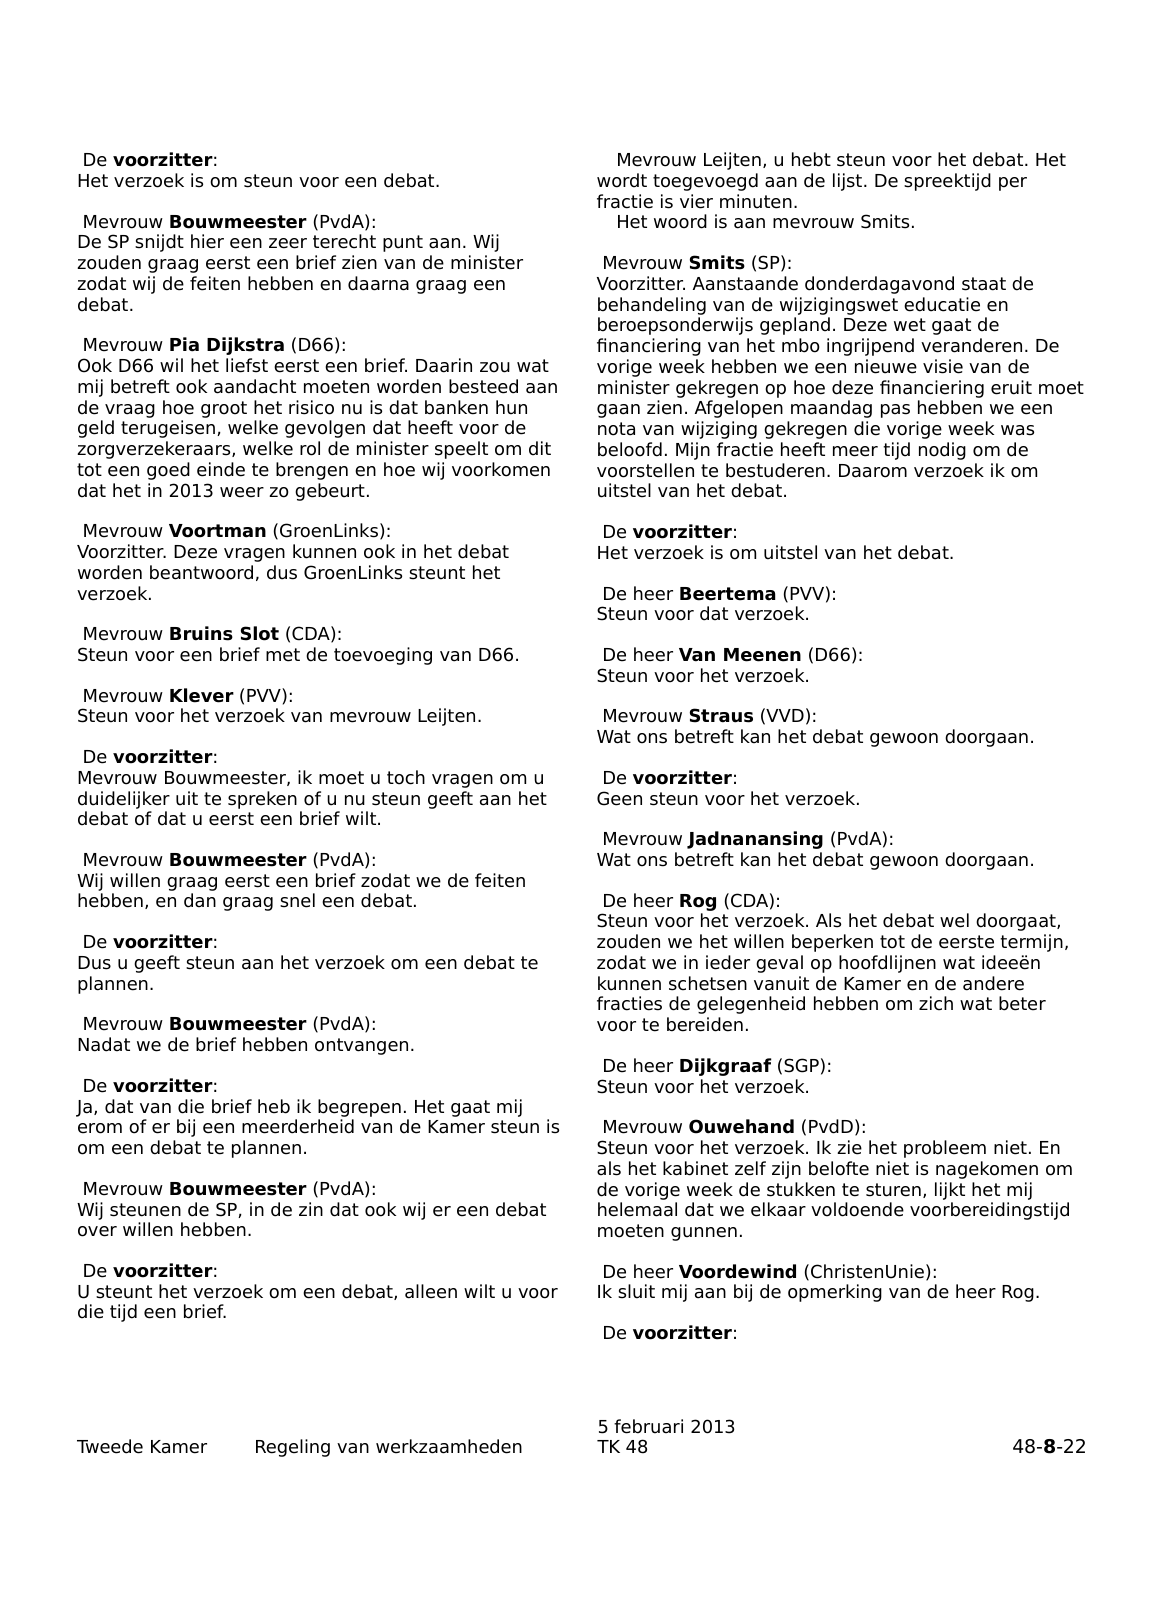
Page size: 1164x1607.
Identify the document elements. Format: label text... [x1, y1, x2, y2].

text Mevrouw Straus (VVD): [596, 706, 1087, 727]
text Ook D66 wil het liefst eerst een brief. Daarin zou wat mij betreft ook aandacht moeten worden besteed aan de vraag hoe groot het risico nu is dat banken hun geld terugeisen, welke gevolgen dat heeft voor de zorgverzekeraars, welke rol de minister speelt om dit tot een goed einde te brengen en hoe wij voorkomen dat het in 2013 weer zo gebeurt. [77, 356, 567, 501]
text De voorzitter: [596, 522, 1087, 543]
text Wat ons betreft kan het debat gewoon doorgaan. [596, 850, 1087, 871]
text De voorzitter: [77, 1261, 567, 1282]
text De heer Beertema (PVV): [596, 583, 1087, 604]
text Steun voor dat verzoek. [596, 604, 1087, 625]
text Mevrouw Bouwmeester (PvdA): [77, 1179, 567, 1199]
text Mevrouw Klever (PVV): [77, 686, 567, 706]
text Nadat we de brief hebben ontvangen. [77, 1035, 567, 1056]
text De voorzitter: [77, 932, 567, 953]
text Mevrouw Smits (SP): [596, 253, 1087, 274]
text Mevrouw Bouwmeester, ik moet u toch vragen om u duidelijker uit te spreken of u nu steun geeft aan het debat of dat u eerst een brief wilt. [77, 768, 567, 830]
text Voorzitter. Aanstaande donderdagavond staat de behandeling van de wijzigingswet educatie en beroepsonderwijs gepland. Deze wet gaat de financiering van het mbo ingrijpend veranderen. De vorige week hebben we een nieuwe visie van de minister gekregen op hoe deze financiering eruit moet gaan zien. Afgelopen maandag pas hebben we een nota van wijziging gekregen die vorige week was beloofd. Mijn fractie heeft meer tijd nodig om de voorstellen te bestuderen. Daarom verzoek ik om uitstel van het debat. [596, 274, 1087, 502]
text Wat ons betreft kan het debat gewoon doorgaan. [596, 727, 1087, 748]
text Steun voor het verzoek. [596, 666, 1087, 686]
text Het woord is aan mevrouw Smits. [596, 212, 1087, 233]
text Steun voor het verzoek van mevrouw Leijten. [77, 706, 567, 727]
text Mevrouw Bouwmeester (PvdA): [77, 850, 567, 871]
text Mevrouw Ouwehand (PvdD): [596, 1117, 1087, 1138]
text De heer Rog (CDA): [596, 891, 1087, 911]
text De voorzitter: [77, 1076, 567, 1096]
text De voorzitter: [77, 747, 567, 768]
text Steun voor het verzoek. [596, 1076, 1087, 1097]
text Wij steunen de SP, in de zin dat ook wij er een debat over willen hebben. [77, 1199, 567, 1241]
text Dus u geeft steun aan het verzoek om een debat te plannen. [77, 953, 567, 994]
text De heer Dijkgraaf (SGP): [596, 1056, 1087, 1076]
text De heer Voordewind (ChristenUnie): [596, 1262, 1087, 1282]
text Ik sluit mij aan bij de opmerking van de heer Rog. [596, 1282, 1087, 1303]
text U steunt het verzoek om een debat, alleen wilt u voor die tijd een brief. [77, 1282, 567, 1323]
text De heer Van Meenen (D66): [596, 645, 1087, 666]
text Mevrouw Voortman (GroenLinks): [77, 521, 567, 542]
text Wij willen graag eerst een brief zodat we de feiten hebben, en dan graag snel een debat. [77, 871, 567, 912]
text Het verzoek is om uitstel van het debat. [596, 543, 1087, 563]
text Mevrouw Leijten, u hebt steun voor het debat. Het wordt toegevoegd aan de lijst. De spreektijd per fractie is vier minuten. [596, 150, 1087, 212]
text Mevrouw Bruins Slot (CDA): [77, 624, 567, 645]
text Het verzoek is om steun voor een debat. [77, 171, 567, 192]
text Voorzitter. Deze vragen kunnen ook in het debat worden beantwoord, dus GroenLinks steunt het verzoek. [77, 542, 567, 604]
text De voorzitter: [596, 768, 1087, 788]
text Mevrouw Bouwmeester (PvdA): [77, 1014, 567, 1035]
text Geen steun voor het verzoek. [596, 788, 1087, 809]
text Steun voor het verzoek. Als het debat wel doorgaat, zouden we het willen beperken tot de eerste termijn, zodat we in ieder geval op hoofdlijnen wat ideeën kunnen schetsen vanuit de Kamer en de andere fracties de gelegenheid hebben om zich wat beter voor te bereiden. [596, 911, 1087, 1036]
text Ja, dat van die brief heb ik begrepen. Het gaat mij erom of er bij een meerderheid van de Kamer steun is om een debat te plannen. [77, 1096, 567, 1159]
text Steun voor het verzoek. Ik zie het probleem niet. En als het kabinet zelf zijn belofte niet is nagekomen om de vorige week de stukken te sturen, lijkt het mij helemaal dat we elkaar voldoende voorbereidingstijd moeten gunnen. [596, 1138, 1087, 1242]
text De SP snijdt hier een zeer terecht punt aan. Wij zouden graag eerst een brief zien van de minister zodat wij de feiten hebben en daarna graag een debat. [77, 232, 567, 315]
text De voorzitter: [77, 150, 567, 171]
text Mevrouw Pia Dijkstra (D66): [77, 335, 567, 356]
text De voorzitter: [596, 1323, 1087, 1344]
text Mevrouw Bouwmeester (PvdA): [77, 212, 567, 232]
text Mevrouw Jadnanansing (PvdA): [596, 829, 1087, 850]
text Steun voor een brief met de toevoeging van D66. [77, 645, 567, 666]
